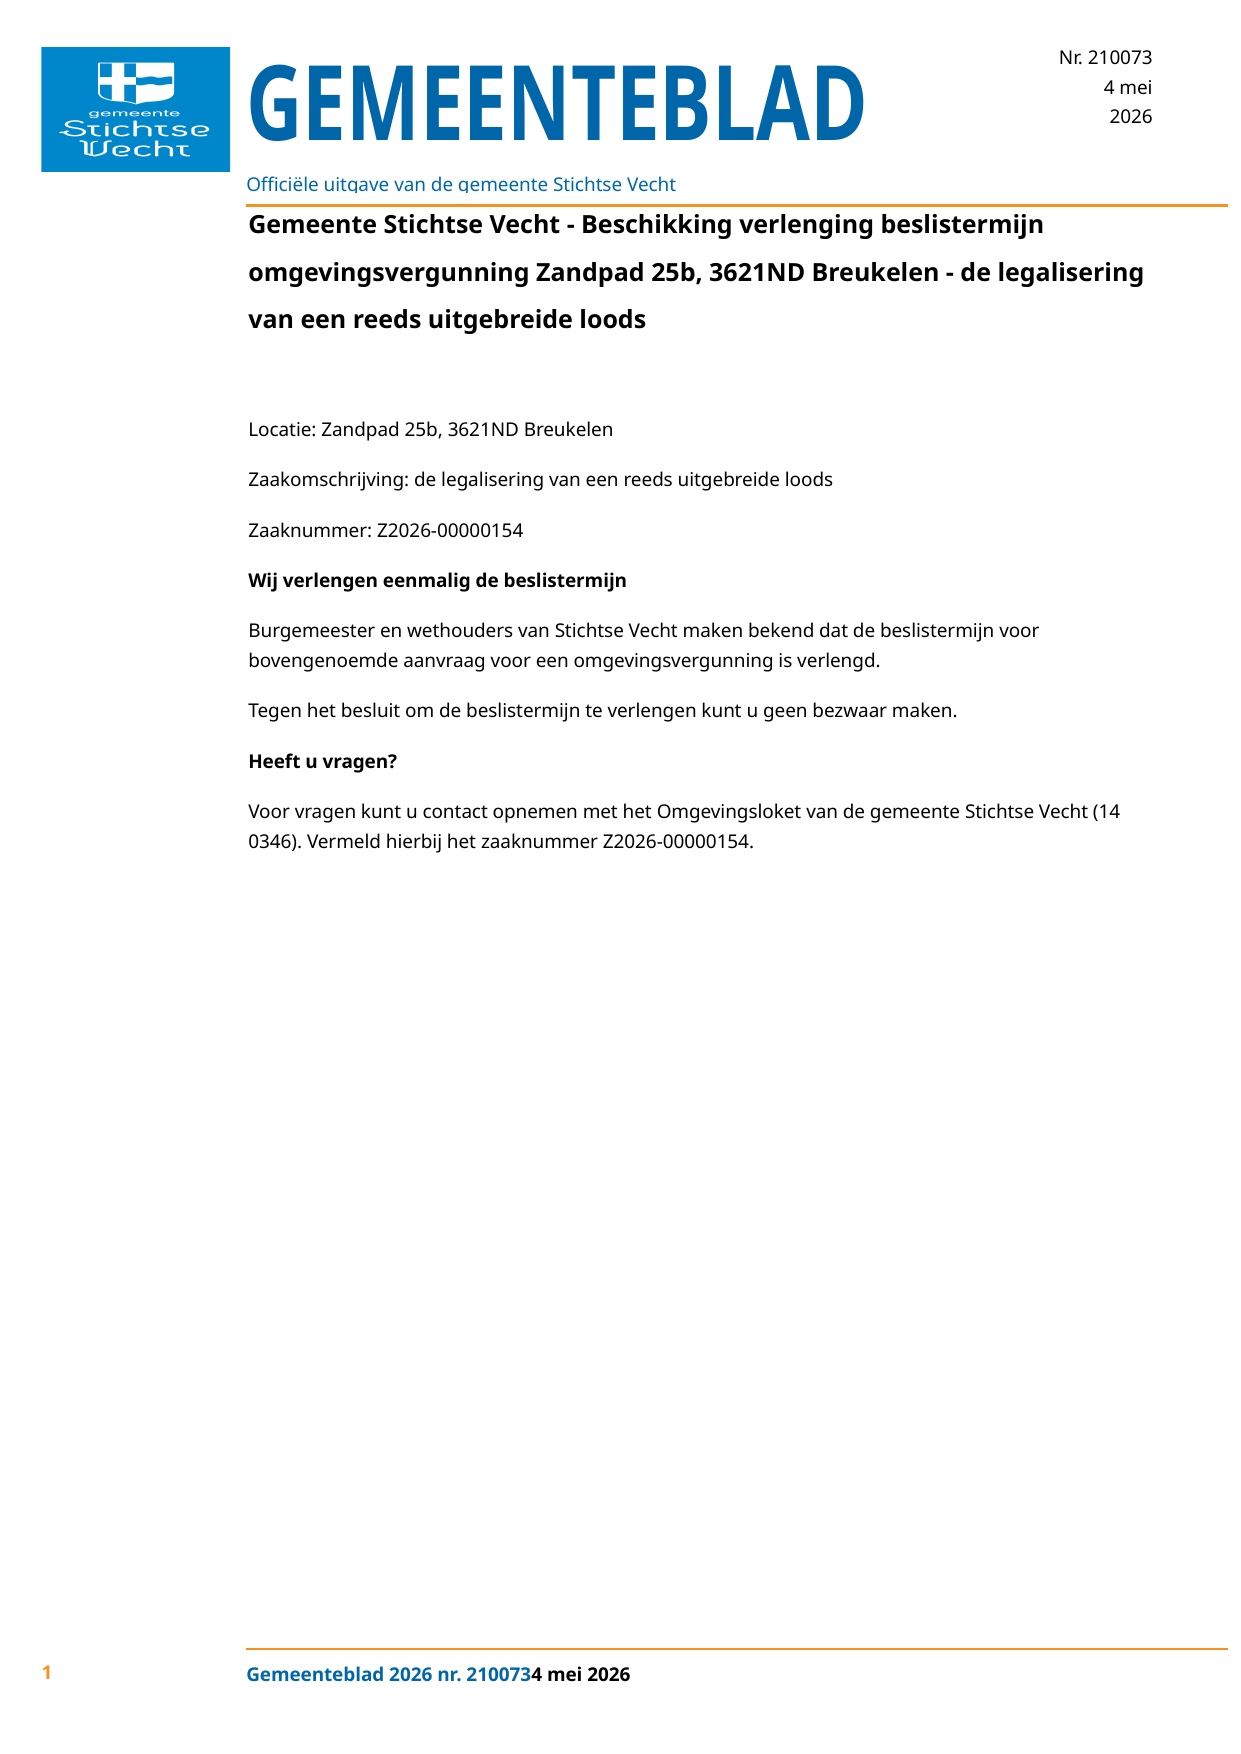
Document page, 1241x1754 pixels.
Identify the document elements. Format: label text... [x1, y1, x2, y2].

picture [137, 63, 174, 103]
text Voor vragen kunt u contact opnemen met het Omgevingsloket van de gemeente Stichtse Vecht (14 0346). Vermeld hierbij het zaaknummer Z2026-00000154. [248, 798, 1152, 854]
text Tegen het besluit om de beslistermijn te verlengen kunt u geen bezwaar maken. [248, 698, 1152, 723]
text Locatie: Zandpad 25b, 3621ND Breukelen [248, 416, 1152, 442]
text Heeft u vragen? [248, 748, 1152, 774]
picture [99, 63, 135, 101]
text Gemeente Stichtse Vecht - Beschikking verlenging beslistermijn omgevingsvergunning Zandpad 25b, 3621ND Breukelen - de legalisering van een reeds uitgebreide loods [248, 207, 1152, 336]
text Burgemeester en wethouders van Stichtse Vecht maken bekend dat de beslistermijn voor bovengenoemde aanvraag voor een omgevingsvergunning is verlengd. [248, 618, 1152, 673]
text Wij verlengen eenmalig de beslistermijn [248, 567, 1152, 593]
text Zaaknummer: Z2026-00000154 [248, 517, 1152, 542]
text Zaakomschrijving: de legalisering van een reeds uitgebreide loods [248, 466, 1152, 492]
